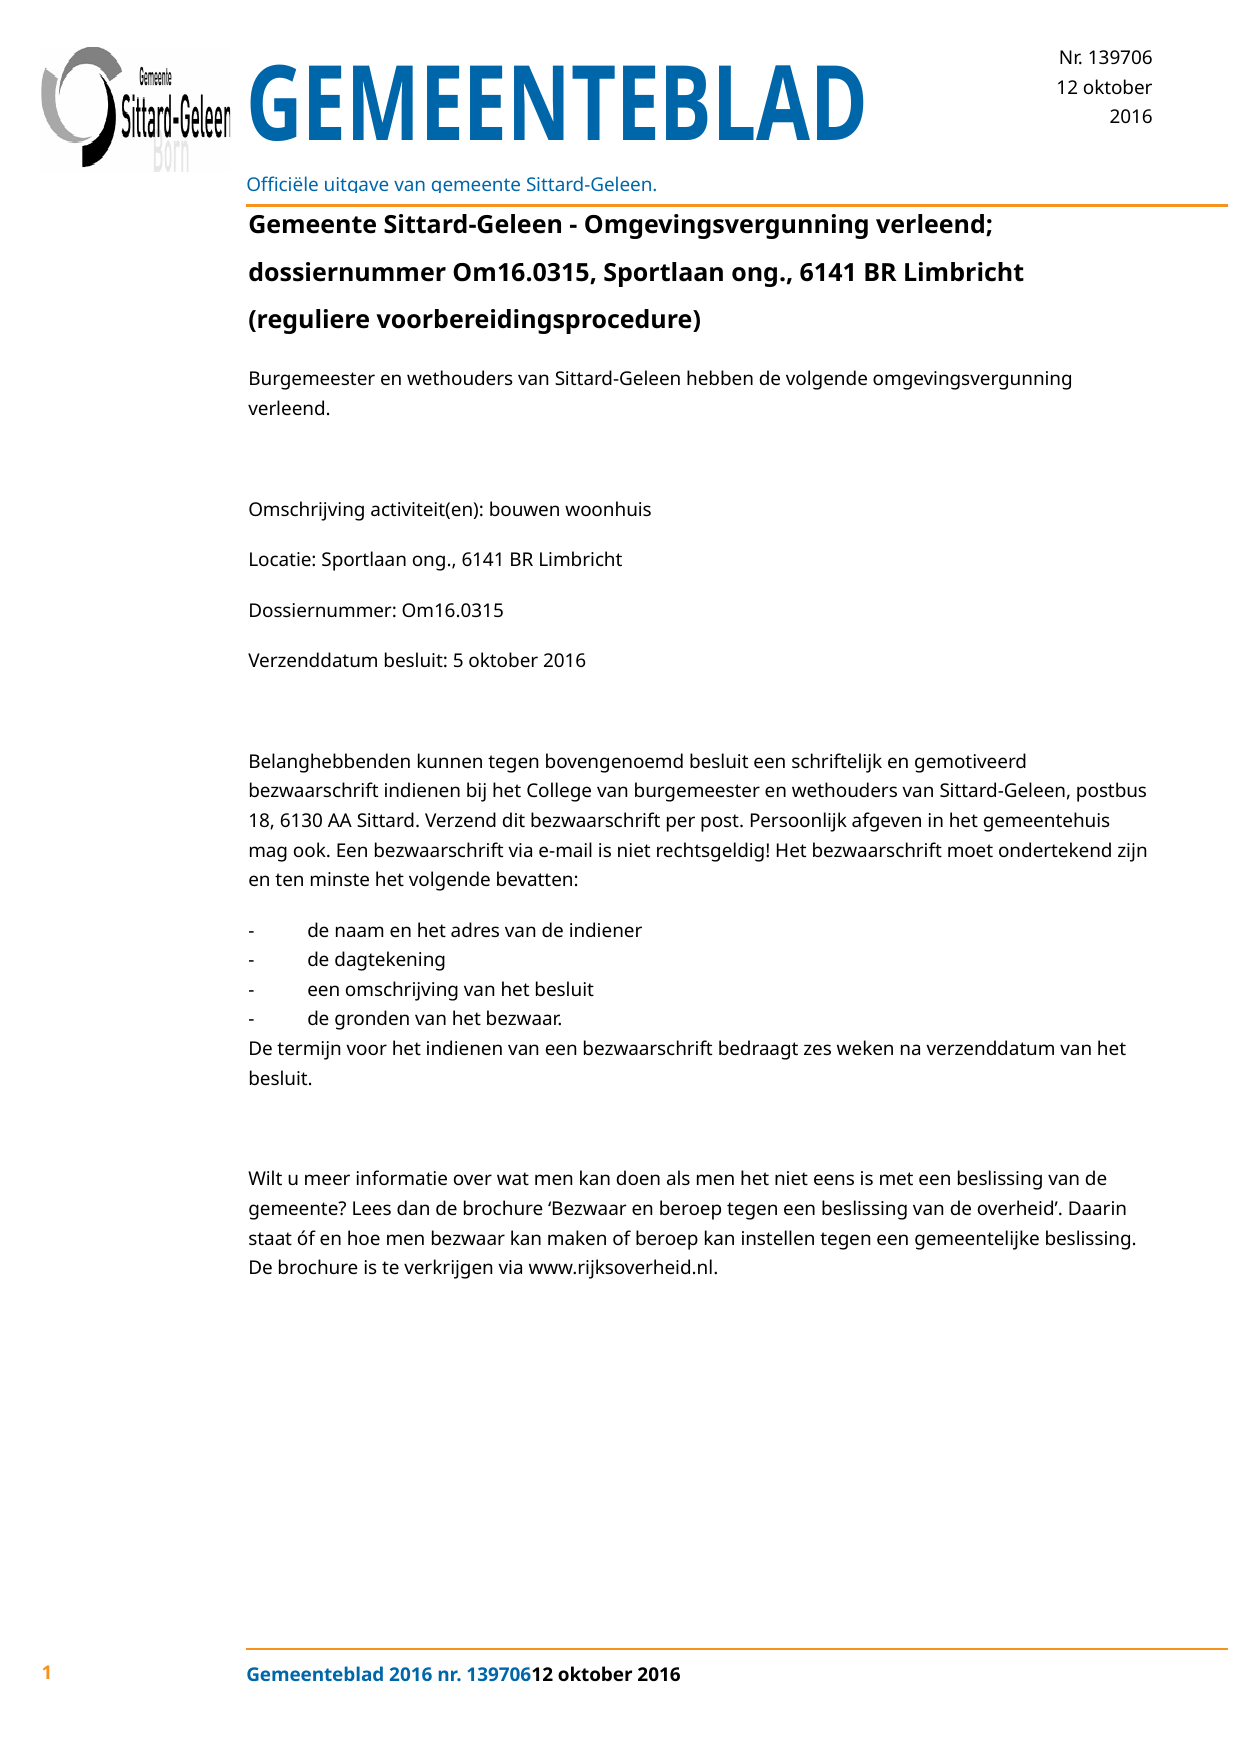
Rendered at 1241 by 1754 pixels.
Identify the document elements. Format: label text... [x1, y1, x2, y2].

text Dossiernummer: Om16.0315 [248, 597, 1152, 622]
list de gronden van het bezwaar. [248, 1006, 1152, 1031]
text Wilt u meer informatie over wat men kan doen als men het niet eens is met een beslissing van de gemeente? Lees dan de brochure ‘Bezwaar en beroep tegen een beslissing van de overheid’. Daarin staat óf en hoe men bezwaar kan maken of beroep kan instellen tegen een gemeentelijke beslissing. De brochure is te verkrijgen via www.rijksoverheid.nl. [248, 1166, 1152, 1280]
text Gemeente Sittard-Geleen - Omgevingsvergunning verleend; dossiernummer Om16.0315, Sportlaan ong., 6141 BR Limbricht (reguliere voorbereidingsprocedure) [248, 207, 1152, 336]
list de naam en het adres van de indiener [248, 917, 1152, 942]
text Belanghebbenden kunnen tegen bovengenoemd besluit een schriftelijk en gemotiveerd bezwaarschrift indienen bij het College van burgemeester en wethouders van Sittard-Geleen, postbus 18, 6130 AA Sittard. Verzend dit bezwaarschrift per post. Persoonlijk afgeven in het gemeentehuis mag ook. Een bezwaarschrift via e-mail is niet rechtsgeldig! Het bezwaarschrift moet ondertekend zijn en ten minste het volgende bevatten: [248, 748, 1152, 892]
text Omschrijving activiteit(en): bouwen woonhuis [248, 496, 1152, 522]
picture [41, 47, 231, 172]
text De termijn voor het indienen van een bezwaarschrift bedraagt zes weken na verzenddatum van het besluit. [248, 1035, 1152, 1090]
text Locatie: Sportlaan ong., 6141 BR Limbricht [248, 546, 1152, 572]
text Verzenddatum besluit: 5 oktober 2016 [248, 647, 1152, 673]
list de dagtekening [248, 946, 1152, 972]
list een omschrijving van het besluit [248, 976, 1152, 1002]
text Burgemeester en wethouders van Sittard-Geleen hebben de volgende omgevingsvergunning verleend. [248, 366, 1152, 421]
